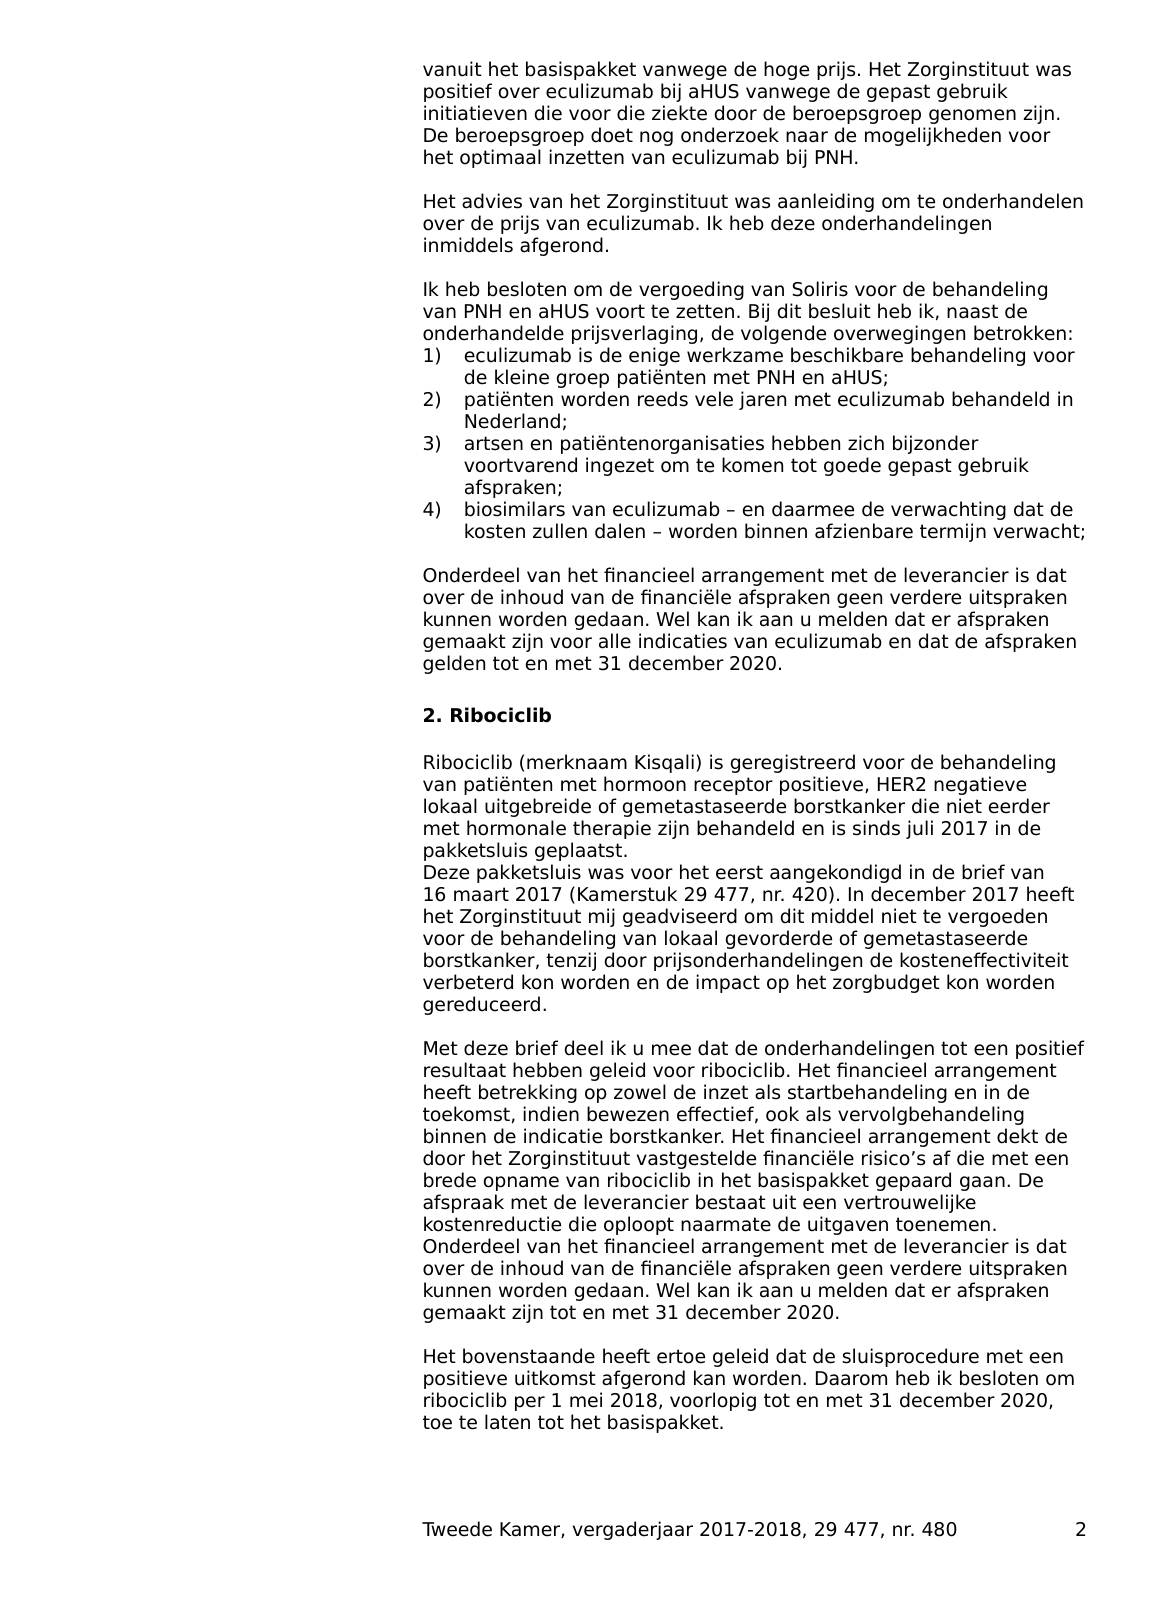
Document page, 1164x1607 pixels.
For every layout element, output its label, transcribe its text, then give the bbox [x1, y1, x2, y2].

text 3) artsen en patiëntenorganisaties hebben zich bijzonder voortvarend ingezet om te komen tot goede gepast gebruik afspraken; [422, 433, 1087, 499]
text Het bovenstaande heeft ertoe geleid dat de sluisprocedure met een positieve uitkomst afgerond kan worden. Daarom heb ik besloten om ribociclib per 1 mei 2018, voorlopig tot en met 31 december 2020, toe te laten tot het basispakket. [422, 1346, 1087, 1434]
text 4) biosimilars van eculizumab – en daarmee de verwachting dat de kosten zullen dalen – worden binnen afzienbare termijn verwacht; [422, 499, 1087, 543]
text Onderdeel van het financieel arrangement met de leverancier is dat over de inhoud van de financiële afspraken geen verdere uitspraken kunnen worden gedaan. Wel kan ik aan u melden dat er afspraken gemaakt zijn voor alle indicaties van eculizumab en dat de afspraken gelden tot en met 31 december 2020. [422, 565, 1087, 675]
text 1) eculizumab is de enige werkzame beschikbare behandeling voor de kleine groep patiënten met PNH en aHUS; [422, 345, 1087, 389]
text Deze pakketsluis was voor het eerst aangekondigd in de brief van 16 maart 2017 (Kamerstuk 29 477, nr. 420). In december 2017 heeft het Zorginstituut mij geadviseerd om dit middel niet te vergoeden voor de behandeling van lokaal gevorderde of gemetastaseerde borstkanker, tenzij door prijsonderhandelingen de kosteneffectiviteit verbeterd kon worden en de impact op het zorgbudget kon worden gereduceerd. [422, 862, 1087, 1016]
text De beroepsgroep doet nog onderzoek naar de mogelijkheden voor het optimaal inzetten van eculizumab bij PNH. [422, 125, 1087, 169]
text Ik heb besloten om de vergoeding van Soliris voor de behandeling van PNH en aHUS voort te zetten. Bij dit besluit heb ik, naast de onderhandelde prijsverlaging, de volgende overwegingen betrokken: [422, 279, 1087, 345]
text Het advies van het Zorginstituut was aanleiding om te onderhandelen over de prijs van eculizumab. Ik heb deze onderhandelingen inmiddels afgerond. [422, 191, 1087, 257]
subtitle 2. Ribociclib [422, 705, 1087, 727]
text Met deze brief deel ik u mee dat de onderhandelingen tot een positief resultaat hebben geleid voor ribociclib. Het financieel arrangement heeft betrekking op zowel de inzet als startbehandeling en in de toekomst, indien bewezen effectief, ook als vervolgbehandeling binnen de indicatie borstkanker. Het financieel arrangement dekt de door het Zorginstituut vastgestelde financiële risico’s af die met een brede opname van ribociclib in het basispakket gepaard gaan. De afspraak met de leverancier bestaat uit een vertrouwelijke kostenreductie die oploopt naarmate de uitgaven toenemen. Onderdeel van het financieel arrangement met de leverancier is dat over de inhoud van de financiële afspraken geen verdere uitspraken kunnen worden gedaan. Wel kan ik aan u melden dat er afspraken gemaakt zijn tot en met 31 december 2020. [422, 1038, 1087, 1324]
text 2) patiënten worden reeds vele jaren met eculizumab behandeld in Nederland; [422, 389, 1087, 433]
text Ribociclib (merknaam Kisqali) is geregistreerd voor de behandeling van patiënten met hormoon receptor positieve, HER2 negatieve lokaal uitgebreide of gemetastaseerde borstkanker die niet eerder met hormonale therapie zijn behandeld en is sinds juli 2017 in de pakketsluis geplaatst. [422, 752, 1087, 862]
text vanuit het basispakket vanwege de hoge prijs. Het Zorginstituut was positief over eculizumab bij aHUS vanwege de gepast gebruik initiatieven die voor die ziekte door de beroepsgroep genomen zijn. [422, 59, 1087, 125]
